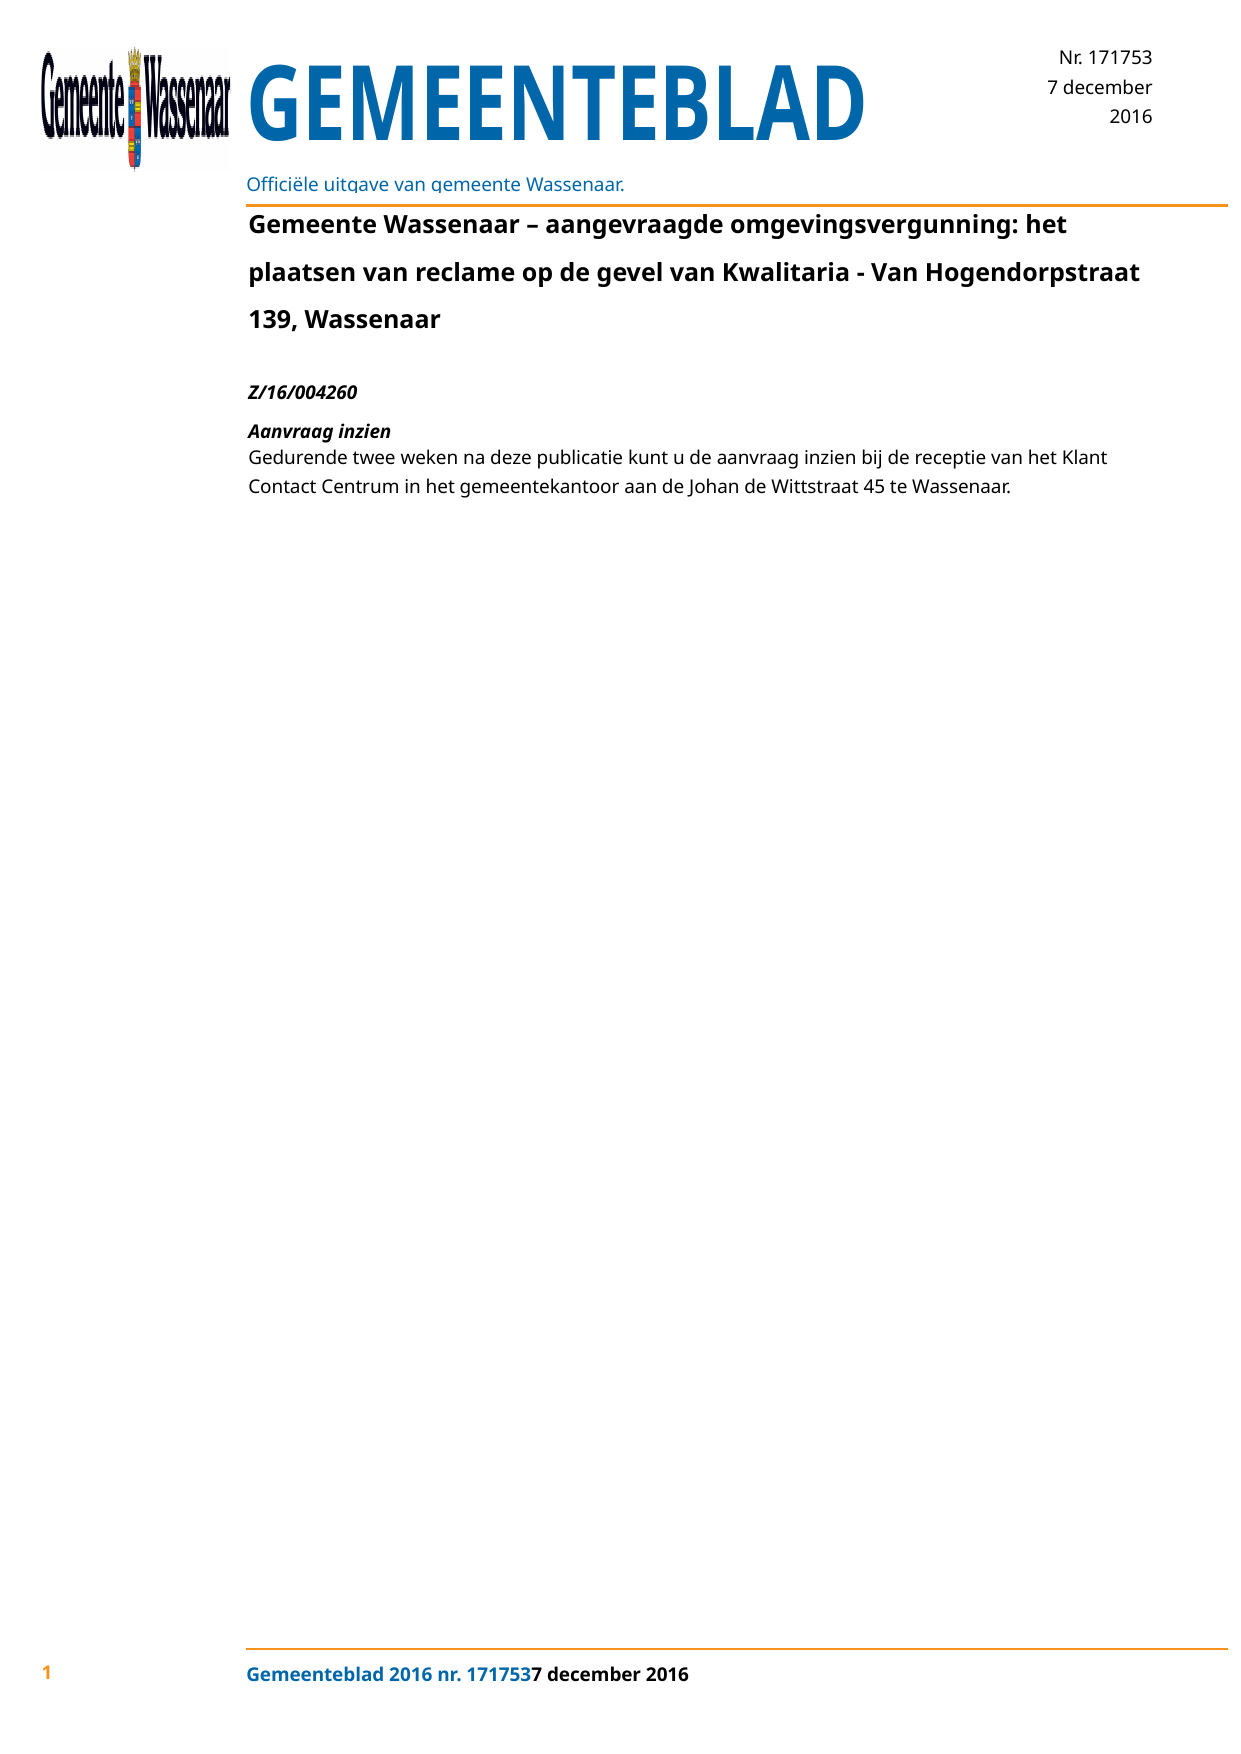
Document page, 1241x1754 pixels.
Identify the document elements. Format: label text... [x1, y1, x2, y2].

text Gemeente Wassenaar – aangevraagde omgevingsvergunning: het plaatsen van reclame op de gevel van Kwalitaria - Van Hogendorpstraat 139, Wassenaar [248, 207, 1152, 336]
text Z/16/004260 [248, 379, 1152, 405]
picture [41, 47, 231, 172]
text Aanvraag inzien [248, 418, 1152, 444]
text Gedurende twee weken na deze publicatie kunt u de aanvraag inzien bij de receptie van het Klant Contact Centrum in het gemeentekantoor aan de Johan de Wittstraat 45 te Wassenaar. [248, 444, 1152, 499]
